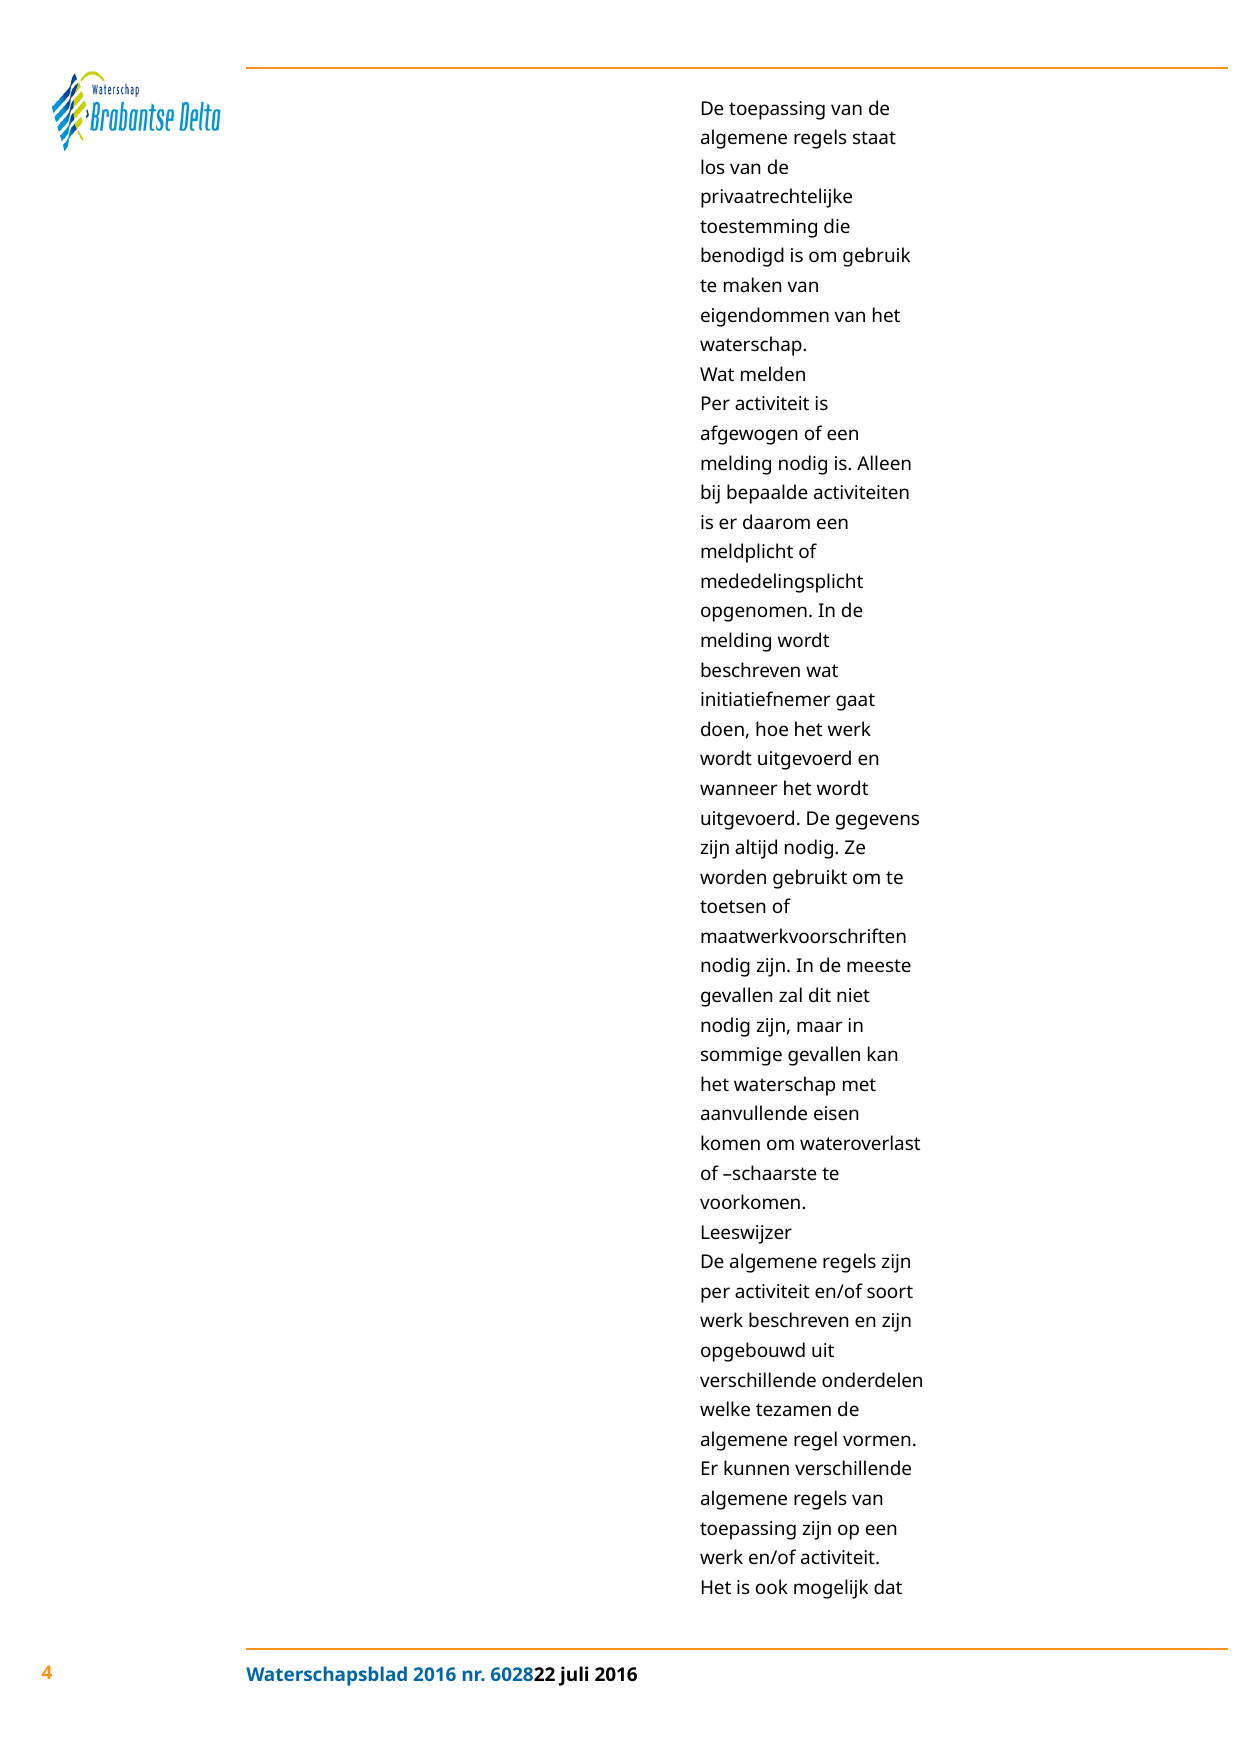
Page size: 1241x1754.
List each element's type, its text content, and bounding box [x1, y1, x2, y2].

table_cell [474, 95, 700, 1600]
picture [41, 47, 231, 172]
table_cell [926, 95, 1152, 1600]
table_cell De toepassing van de algemene regels staat los van de privaatrechtelijke toestemming die benodigd is om gebruik te maken van eigendommen van het waterschap. Wat melden Per activiteit is afgewogen of een melding nodig is. Alleen bij bepaalde activiteiten is er daarom een meldplicht of mededelingsplicht opgenomen. In de melding wordt beschreven wat initiatiefnemer gaat doen, hoe het werk wordt uitgevoerd en wanneer het wordt uitgevoerd. De gegevens zijn altijd nodig. Ze worden gebruikt om te toetsen of maatwerkvoorschriften nodig zijn. In de meeste gevallen zal dit niet nodig zijn, maar in sommige gevallen kan het waterschap met aanvullende eisen komen om wateroverlast of –schaarste te voorkomen. Leeswijzer De algemene regels zijn per activiteit en/of soort werk beschreven en zijn opgebouwd uit verschillende onderdelen welke tezamen de algemene regel vormen. Er kunnen verschillende algemene regels van toepassing zijn op een werk en/of activiteit. Het is ook mogelijk dat [700, 95, 926, 1600]
table_cell [248, 95, 474, 1600]
